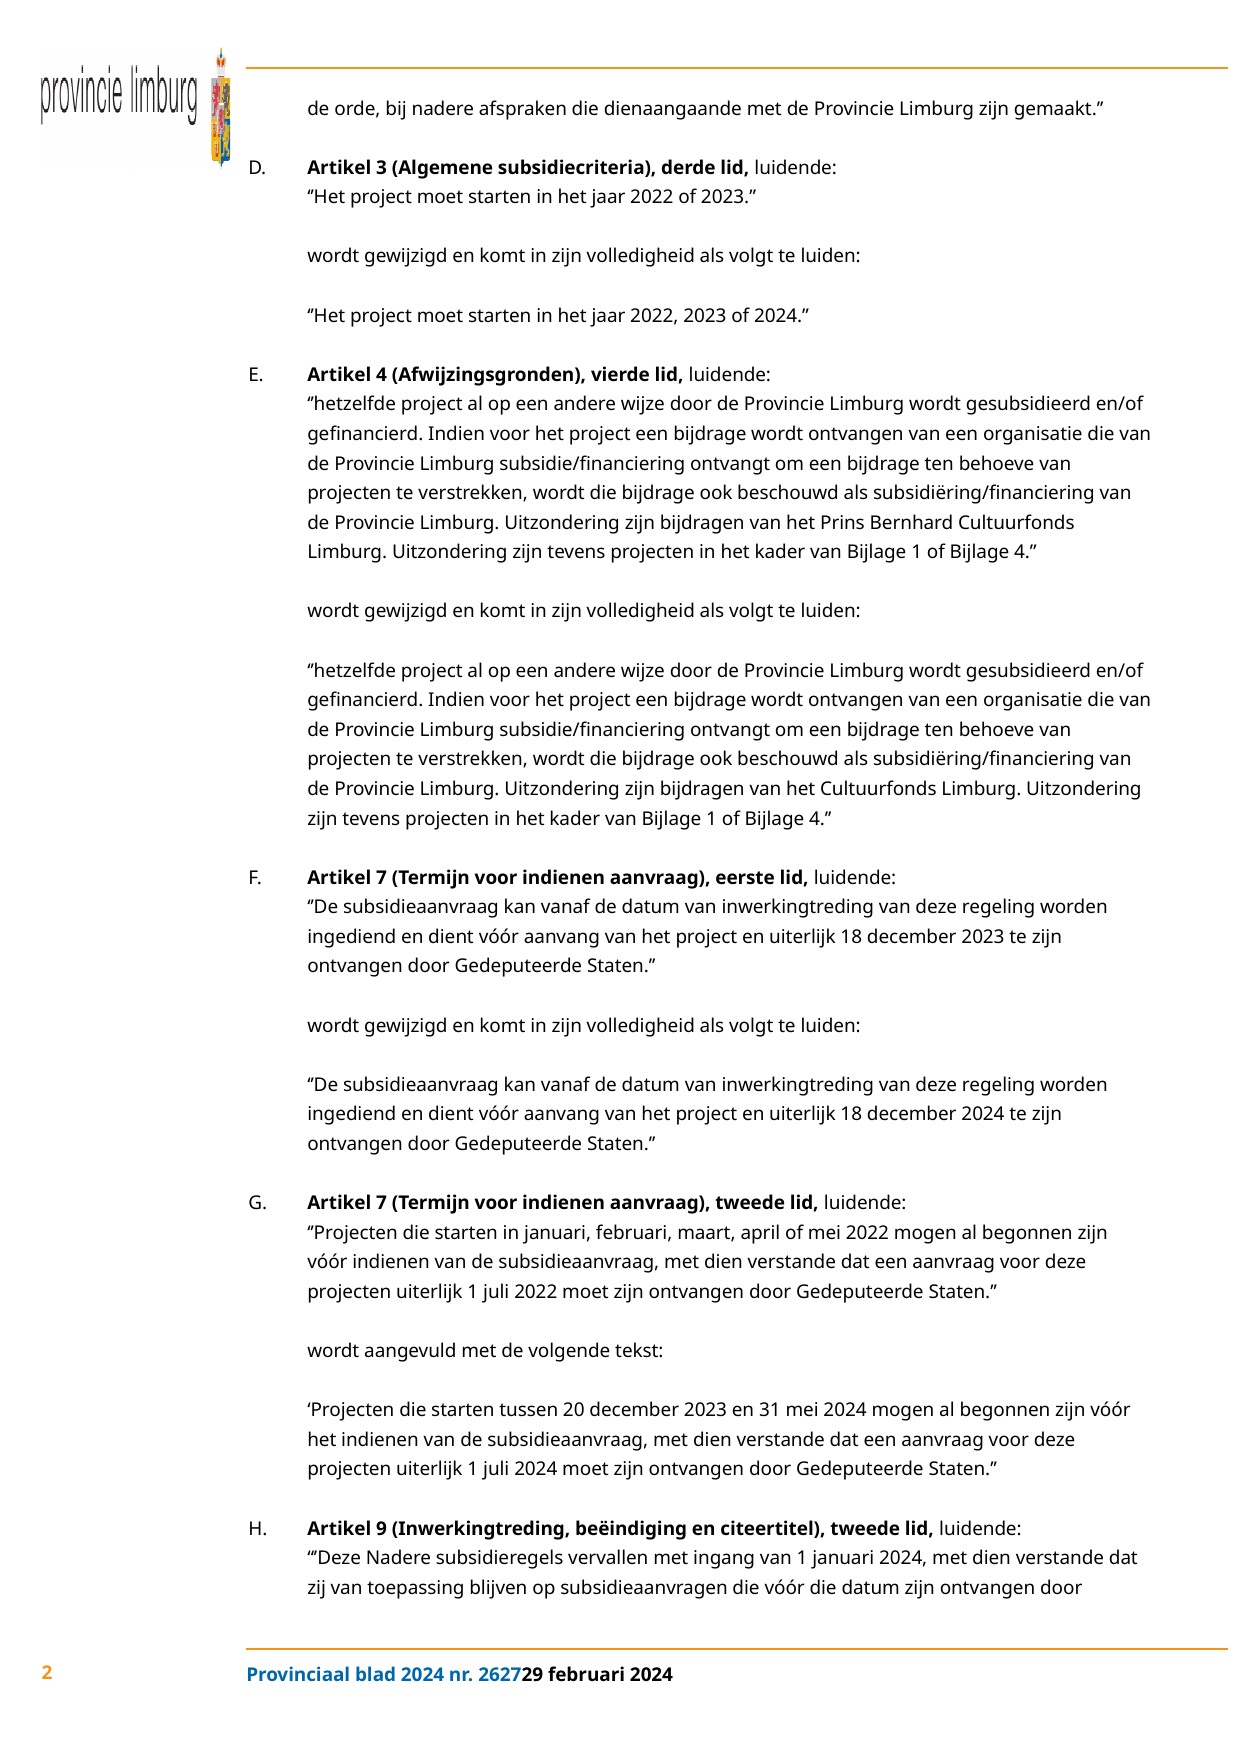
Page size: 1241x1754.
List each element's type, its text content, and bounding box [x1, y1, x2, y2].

list ‘’Projecten die starten in januari, februari, maart, april of mei 2022 mogen al begonnen zijn vóór indienen van de subsidieaanvraag, met dien verstande dat een aanvraag voor deze projecten uiterlijk 1 juli 2022 moet zijn ontvangen door Gedeputeerde Staten.’’ [248, 1219, 1152, 1304]
list Artikel 3 (Algemene subsidiecriteria), derde lid, luidende: [248, 154, 1152, 180]
list Artikel 4 (Afwijzingsgronden), vierde lid, luidende: [248, 361, 1152, 387]
list “’Deze Nadere subsidieregels vervallen met ingang van 1 januari 2024, met dien verstande dat zij van toepassing blijven op subsidieaanvragen die vóór die datum zijn ontvangen door [248, 1544, 1152, 1600]
list wordt aangevuld met de volgende tekst: [248, 1337, 1152, 1363]
list Artikel 9 (Inwerkingtreding, beëindiging en citeertitel), tweede lid, luidende: [248, 1515, 1152, 1541]
list ‘Projecten die starten tussen 20 december 2023 en 31 mei 2024 mogen al begonnen zijn vóór het indienen van de subsidieaanvraag, met dien verstande dat een aanvraag voor deze projecten uiterlijk 1 juli 2024 moet zijn ontvangen door Gedeputeerde Staten.’’ [248, 1396, 1152, 1481]
list ‘’Het project moet starten in het jaar 2022 of 2023.” [248, 183, 1152, 209]
list ‘’De subsidieaanvraag kan vanaf de datum van inwerkingtreding van deze regeling worden ingediend en dient vóór aanvang van het project en uiterlijk 18 december 2024 te zijn ontvangen door Gedeputeerde Staten.’’ [248, 1071, 1152, 1156]
list ‘’De subsidieaanvraag kan vanaf de datum van inwerkingtreding van deze regeling worden ingediend en dient vóór aanvang van het project en uiterlijk 18 december 2023 te zijn ontvangen door Gedeputeerde Staten.’’ [248, 893, 1152, 978]
list wordt gewijzigd en komt in zijn volledigheid als volgt te luiden: [248, 598, 1152, 623]
picture [41, 47, 231, 172]
list wordt gewijzigd en komt in zijn volledigheid als volgt te luiden: [248, 243, 1152, 268]
list wordt gewijzigd en komt in zijn volledigheid als volgt te luiden: [248, 1012, 1152, 1038]
list ‘’hetzelfde project al op een andere wijze door de Provincie Limburg wordt gesubsidieerd en/of gefinancierd. Indien voor het project een bijdrage wordt ontvangen van een organisatie die van de Provincie Limburg subsidie/financiering ontvangt om een bijdrage ten behoeve van projecten te verstrekken, wordt die bijdrage ook beschouwd als subsidiëring/financiering van de Provincie Limburg. Uitzondering zijn bijdragen van het Cultuurfonds Limburg. Uitzondering zijn tevens projecten in het kader van Bijlage 1 of Bijlage 4.’’ [248, 657, 1152, 831]
list de orde, bij nadere afspraken die dienaangaande met de Provincie Limburg zijn gemaakt.’’ [248, 95, 1152, 121]
list ‘’hetzelfde project al op een andere wijze door de Provincie Limburg wordt gesubsidieerd en/of gefinancierd. Indien voor het project een bijdrage wordt ontvangen van een organisatie die van de Provincie Limburg subsidie/financiering ontvangt om een bijdrage ten behoeve van projecten te verstrekken, wordt die bijdrage ook beschouwd als subsidiëring/financiering van de Provincie Limburg. Uitzondering zijn bijdragen van het Prins Bernhard Cultuurfonds Limburg. Uitzondering zijn tevens projecten in het kader van Bijlage 1 of Bijlage 4.” [248, 391, 1152, 564]
list ‘’Het project moet starten in het jaar 2022, 2023 of 2024.” [248, 302, 1152, 328]
list Artikel 7 (Termijn voor indienen aanvraag), tweede lid, luidende: [248, 1189, 1152, 1215]
list Artikel 7 (Termijn voor indienen aanvraag), eerste lid, luidende: [248, 864, 1152, 890]
